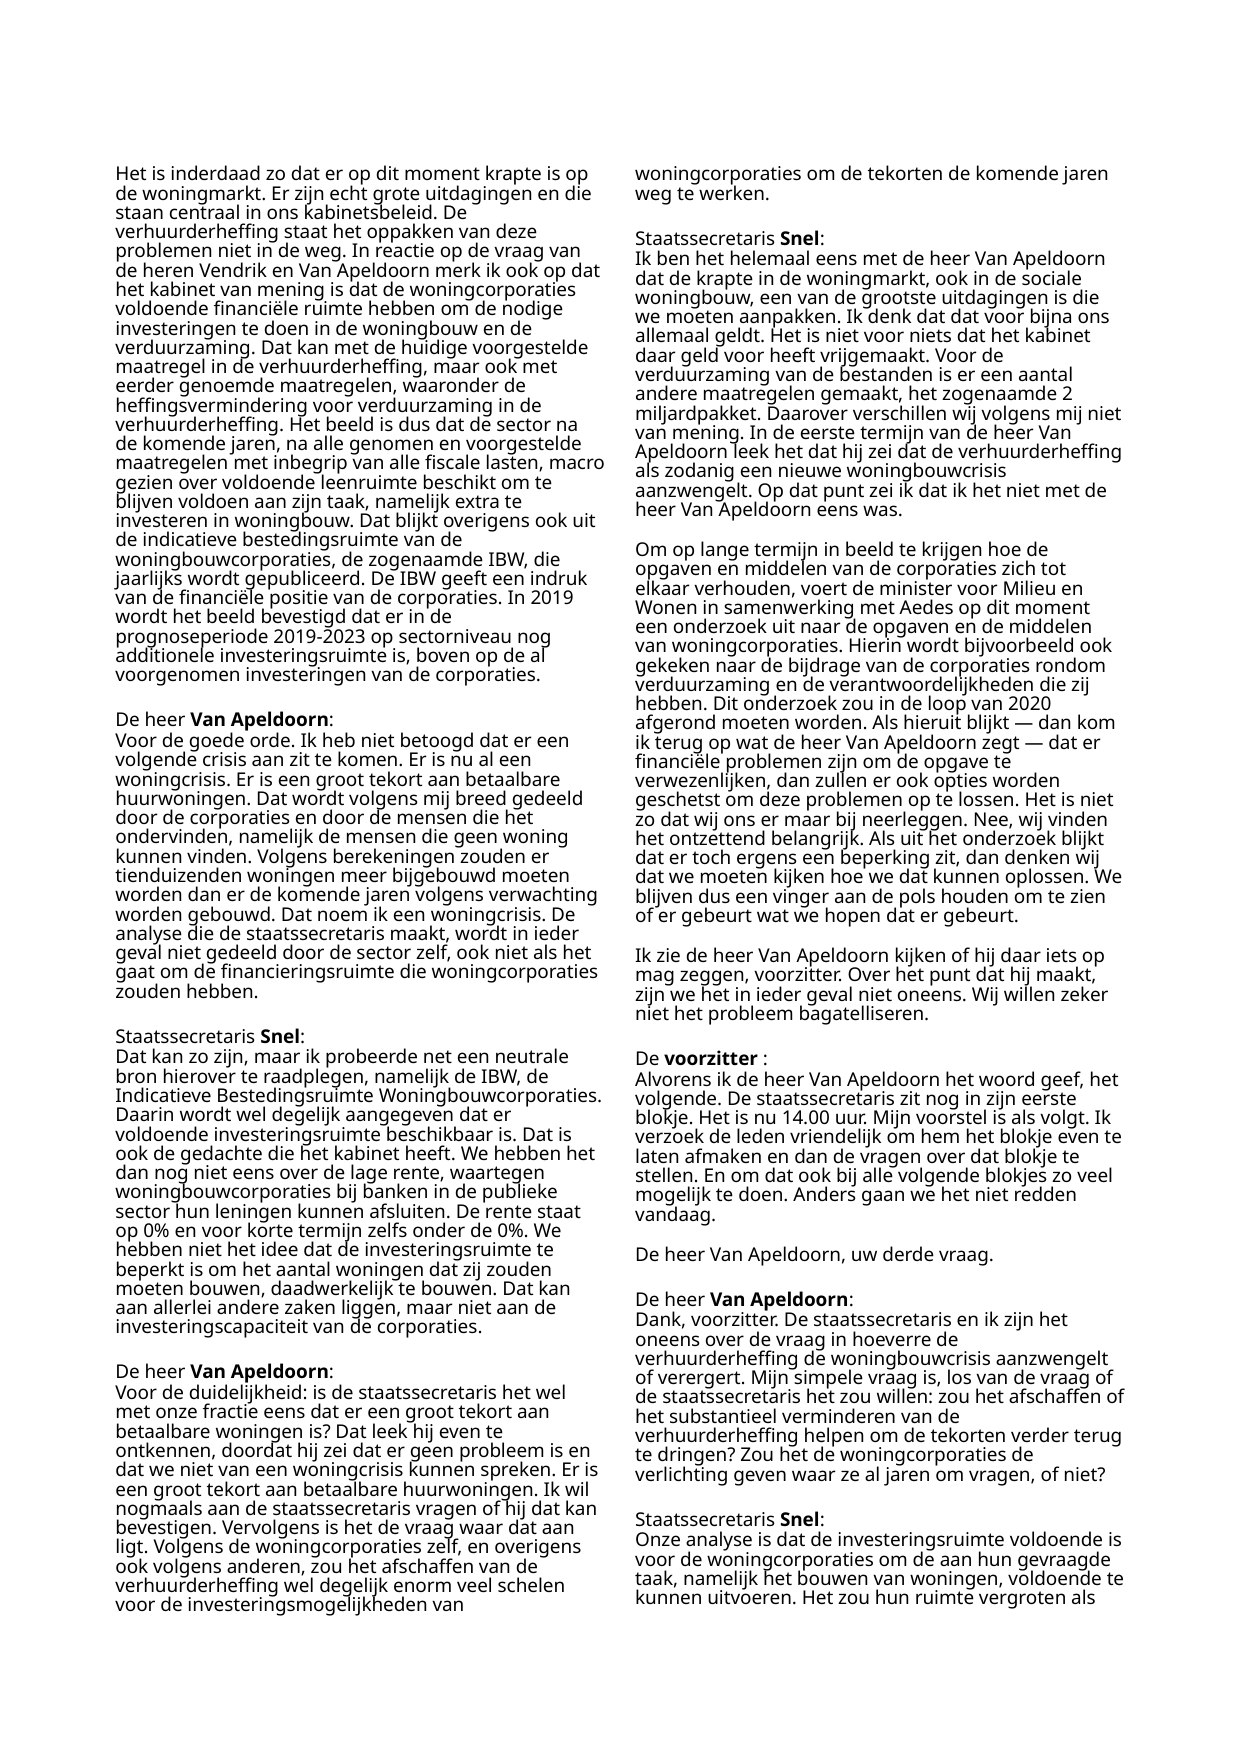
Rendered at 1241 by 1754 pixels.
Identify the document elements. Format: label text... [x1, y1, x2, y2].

text Onze analyse is dat de investeringsruimte voldoende is voor de woningcorporaties om de aan hun gevraagde taak, namelijk het bouwen van woningen, voldoende te kunnen uitvoeren. Het zou hun ruimte vergroten als [635, 1531, 1125, 1608]
text Voor de duidelijkheid: is de staatssecretaris het wel met onze fractie eens dat er een groot tekort aan betaalbare woningen is? Dat leek hij even te ontkennen, doordat hij zei dat er geen probleem is en dat we niet van een woningcrisis kunnen spreken. Er is een groot tekort aan betaalbare huurwoningen. Ik wil nogmaals aan de staatssecretaris vragen of hij dat kan bevestigen. Vervolgens is het de vraag waar dat aan ligt. Volgens de woningcorporaties zelf, en overigens ook volgens anderen, zou het afschaffen van de verhuurderheffing wel degelijk enorm veel schelen voor de investeringsmogelijkheden van [115, 1384, 605, 1615]
text Staatssecretaris Snel: [635, 225, 1125, 250]
text Staatssecretaris Snel: [115, 1023, 605, 1048]
text Dank, voorzitter. De staatssecretaris en ik zijn het oneens over de vraag in hoeverre de verhuurderheffing de woningbouwcrisis aanzwengelt of verergert. Mijn simpele vraag is, los van de vraag of de staatssecretaris het zou willen: zou het afschaffen of het substantieel verminderen van de verhuurderheffing helpen om de tekorten verder terug te dringen? Zou het de woningcorporaties de verlichting geven waar ze al jaren om vragen, of niet? [635, 1311, 1125, 1485]
text De heer Van Apeldoorn, uw derde vraag. [635, 1246, 1125, 1265]
text woningcorporaties om de tekorten de komende jaren weg te werken. [635, 165, 1125, 204]
text Staatssecretaris Snel: [635, 1506, 1125, 1531]
text Het is inderdaad zo dat er op dit moment krapte is op de woningmarkt. Er zijn echt grote uitdagingen en die staan centraal in ons kabinetsbeleid. De verhuurderheffing staat het oppakken van deze problemen niet in de weg. In reactie op de vraag van de heren Vendrik en Van Apeldoorn merk ik ook op dat het kabinet van mening is dat de woningcorporaties voldoende financiële ruimte hebben om de nodige investeringen te doen in de woningbouw en de verduurzaming. Dat kan met de huidige voorgestelde maatregel in de verhuurderheffing, maar ook met eerder genoemde maatregelen, waaronder de heffingsvermindering voor verduurzaming in de verhuurderheffing. Het beeld is dus dat de sector na de komende jaren, na alle genomen en voorgestelde maatregelen met inbegrip van alle fiscale lasten, macro gezien over voldoende leenruimte beschikt om te blijven voldoen aan zijn taak, namelijk extra te investeren in woningbouw. Dat blijkt overigens ook uit de indicatieve bestedingsruimte van de woningbouwcorporaties, de zogenaamde IBW, die jaarlijks wordt gepubliceerd. De IBW geeft een indruk van de financiële positie van de corporaties. In 2019 wordt het beeld bevestigd dat er in de prognoseperiode 2019-2023 op sectorniveau nog additionele investeringsruimte is, boven op de al voorgenomen investeringen van de corporaties. [115, 165, 605, 686]
text De heer Van Apeldoorn: [115, 706, 605, 732]
text Ik zie de heer Van Apeldoorn kijken of hij daar iets op mag zeggen, voorzitter. Over het punt dat hij maakt, zijn we het in ieder geval niet oneens. Wij willen zeker niet het probleem bagatelliseren. [635, 947, 1125, 1024]
text Voor de goede orde. Ik heb niet betoogd dat er een volgende crisis aan zit te komen. Er is nu al een woningcrisis. Er is een groot tekort aan betaalbare huurwoningen. Dat wordt volgens mij breed gedeeld door de corporaties en door de mensen die het ondervinden, namelijk de mensen die geen woning kunnen vinden. Volgens berekeningen zouden er tienduizenden woningen meer bijgebouwd moeten worden dan er de komende jaren volgens verwachting worden gebouwd. Dat noem ik een woningcrisis. De analyse die de staatssecretaris maakt, wordt in ieder geval niet gedeeld door de sector zelf, ook niet als het gaat om de financieringsruimte die woningcorporaties zouden hebben. [115, 732, 605, 1002]
text Om op lange termijn in beeld te krijgen hoe de opgaven en middelen van de corporaties zich tot elkaar verhouden, voert de minister voor Milieu en Wonen in samenwerking met Aedes op dit moment een onderzoek uit naar de opgaven en de middelen van woningcorporaties. Hierin wordt bijvoorbeeld ook gekeken naar de bijdrage van de corporaties rondom verduurzaming en de verantwoordelijkheden die zij hebben. Dit onderzoek zou in de loop van 2020 afgerond moeten worden. Als hieruit blijkt — dan kom ik terug op wat de heer Van Apeldoorn zegt — dat er financiële problemen zijn om de opgave te verwezenlijken, dan zullen er ook opties worden geschetst om deze problemen op te lossen. Het is niet zo dat wij ons er maar bij neerleggen. Nee, wij vinden het ontzettend belangrijk. Als uit het onderzoek blijkt dat er toch ergens een beperking zit, dan denken wij dat we moeten kijken hoe we dat kunnen oplossen. We blijven dus een vinger aan de pols houden om te zien of er gebeurt wat we hopen dat er gebeurt. [635, 541, 1125, 926]
text De heer Van Apeldoorn: [635, 1286, 1125, 1311]
text De heer Van Apeldoorn: [115, 1358, 605, 1384]
text Ik ben het helemaal eens met de heer Van Apeldoorn dat de krapte in de woningmarkt, ook in de sociale woningbouw, een van de grootste uitdagingen is die we moeten aanpakken. Ik denk dat dat voor bijna ons allemaal geldt. Het is niet voor niets dat het kabinet daar geld voor heeft vrijgemaakt. Voor de verduurzaming van de bestanden is er een aantal andere maatregelen gemaakt, het zogenaamde 2 miljardpakket. Daarover verschillen wij volgens mij niet van mening. In de eerste termijn van de heer Van Apeldoorn leek het dat hij zei dat de verhuurderheffing als zodanig een nieuwe woningbouwcrisis aanzwengelt. Op dat punt zei ik dat ik het niet met de heer Van Apeldoorn eens was. [635, 250, 1125, 520]
text De voorzitter : [635, 1045, 1125, 1071]
text Alvorens ik de heer Van Apeldoorn het woord geef, het volgende. De staatssecretaris zit nog in zijn eerste blokje. Het is nu 14.00 uur. Mijn voorstel is als volgt. Ik verzoek de leden vriendelijk om hem het blokje even te laten afmaken en dan de vragen over dat blokje te stellen. En om dat ook bij alle volgende blokjes zo veel mogelijk te doen. Anders gaan we het niet redden vandaag. [635, 1071, 1125, 1225]
text Dat kan zo zijn, maar ik probeerde net een neutrale bron hierover te raadplegen, namelijk de IBW, de Indicatieve Bestedingsruimte Woningbouwcorporaties. Daarin wordt wel degelijk aangegeven dat er voldoende investeringsruimte beschikbaar is. Dat is ook de gedachte die het kabinet heeft. We hebben het dan nog niet eens over de lage rente, waartegen woningbouwcorporaties bij banken in de publieke sector hun leningen kunnen afsluiten. De rente staat op 0% en voor korte termijn zelfs onder de 0%. We hebben niet het idee dat de investeringsruimte te beperkt is om het aantal woningen dat zij zouden moeten bouwen, daadwerkelijk te bouwen. Dat kan aan allerlei andere zaken liggen, maar niet aan de investeringscapaciteit van de corporaties. [115, 1048, 605, 1338]
